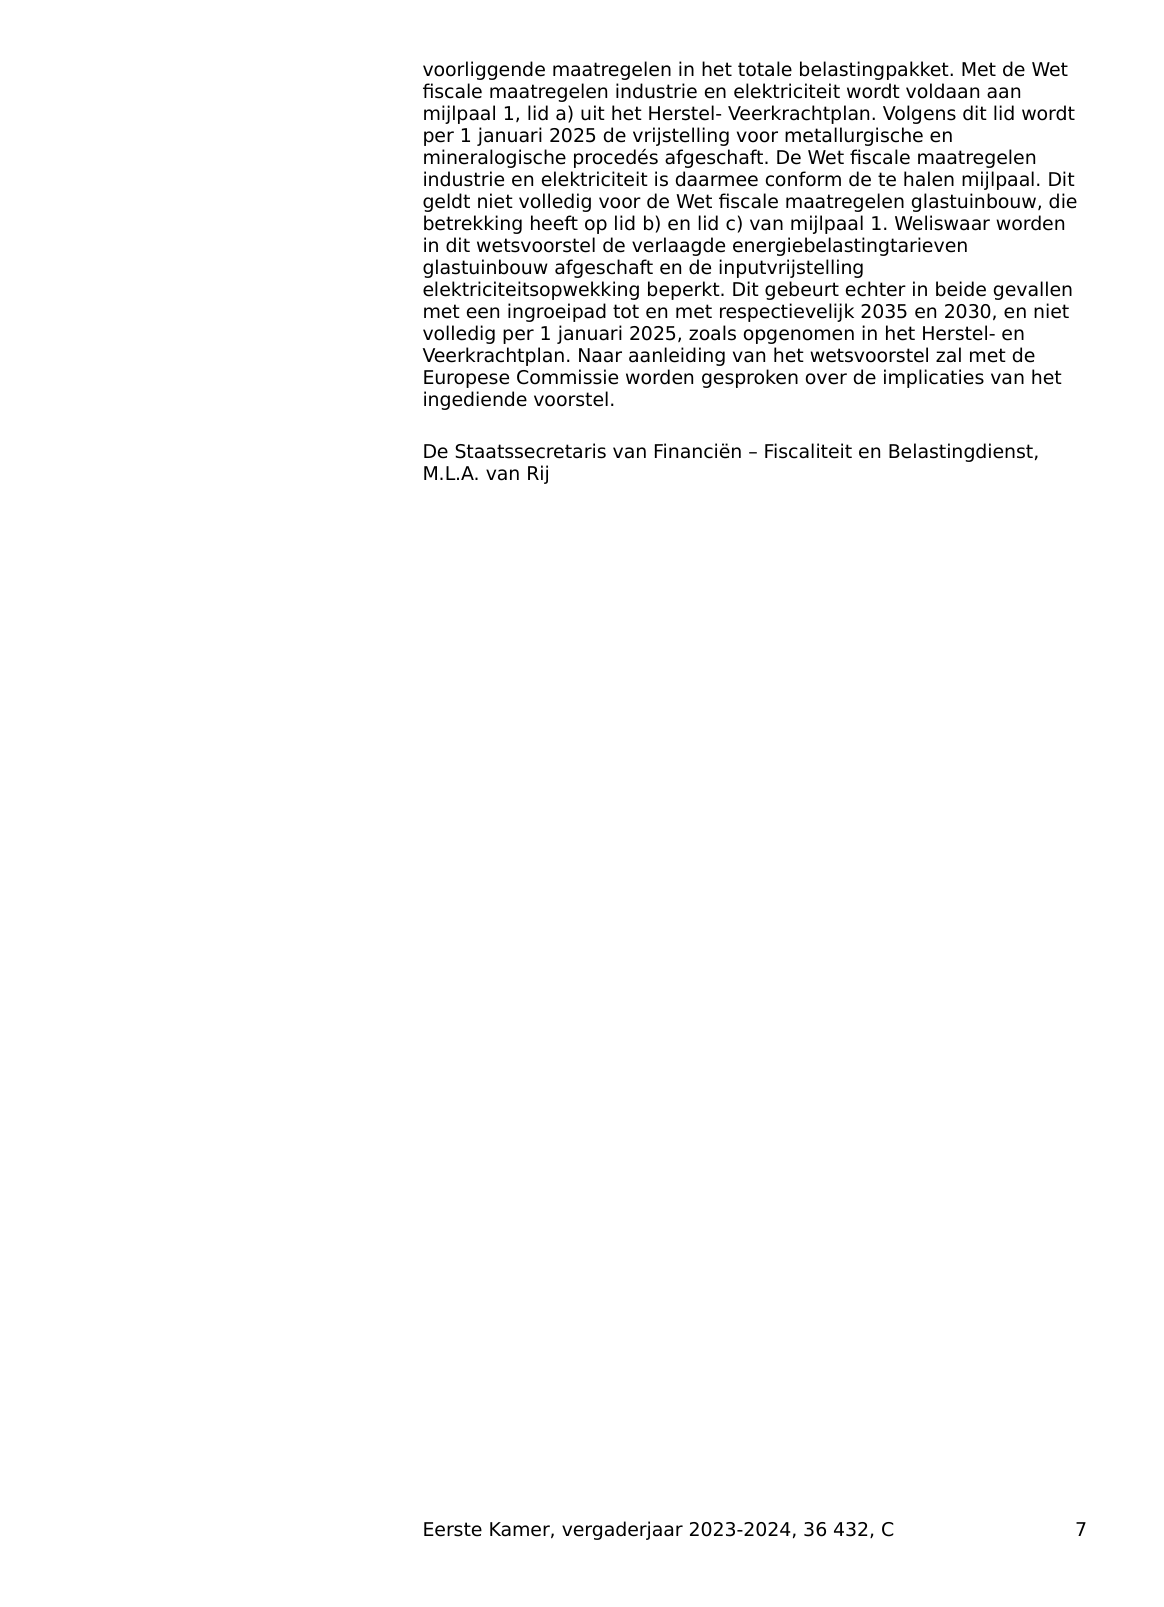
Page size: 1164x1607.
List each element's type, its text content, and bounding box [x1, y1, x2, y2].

text De Staatssecretaris van Financiën – Fiscaliteit en Belastingdienst, M.L.A. van Rij [422, 441, 1087, 485]
text voorliggende maatregelen in het totale belastingpakket. Met de Wet fiscale maatregelen industrie en elektriciteit wordt voldaan aan mijlpaal 1, lid a) uit het Herstel- Veerkrachtplan. Volgens dit lid wordt per 1 januari 2025 de vrijstelling voor metallurgische en mineralogische procedés afgeschaft. De Wet fiscale maatregelen industrie en elektriciteit is daarmee conform de te halen mijlpaal. Dit geldt niet volledig voor de Wet fiscale maatregelen glastuinbouw, die betrekking heeft op lid b) en lid c) van mijlpaal 1. Weliswaar worden in dit wetsvoorstel de verlaagde energiebelastingtarieven glastuinbouw afgeschaft en de inputvrijstelling elektriciteitsopwekking beperkt. Dit gebeurt echter in beide gevallen met een ingroeipad tot en met respectievelijk 2035 en 2030, en niet volledig per 1 januari 2025, zoals opgenomen in het Herstel- en Veerkrachtplan. Naar aanleiding van het wetsvoorstel zal met de Europese Commissie worden gesproken over de implicaties van het ingediende voorstel. [422, 59, 1087, 411]
